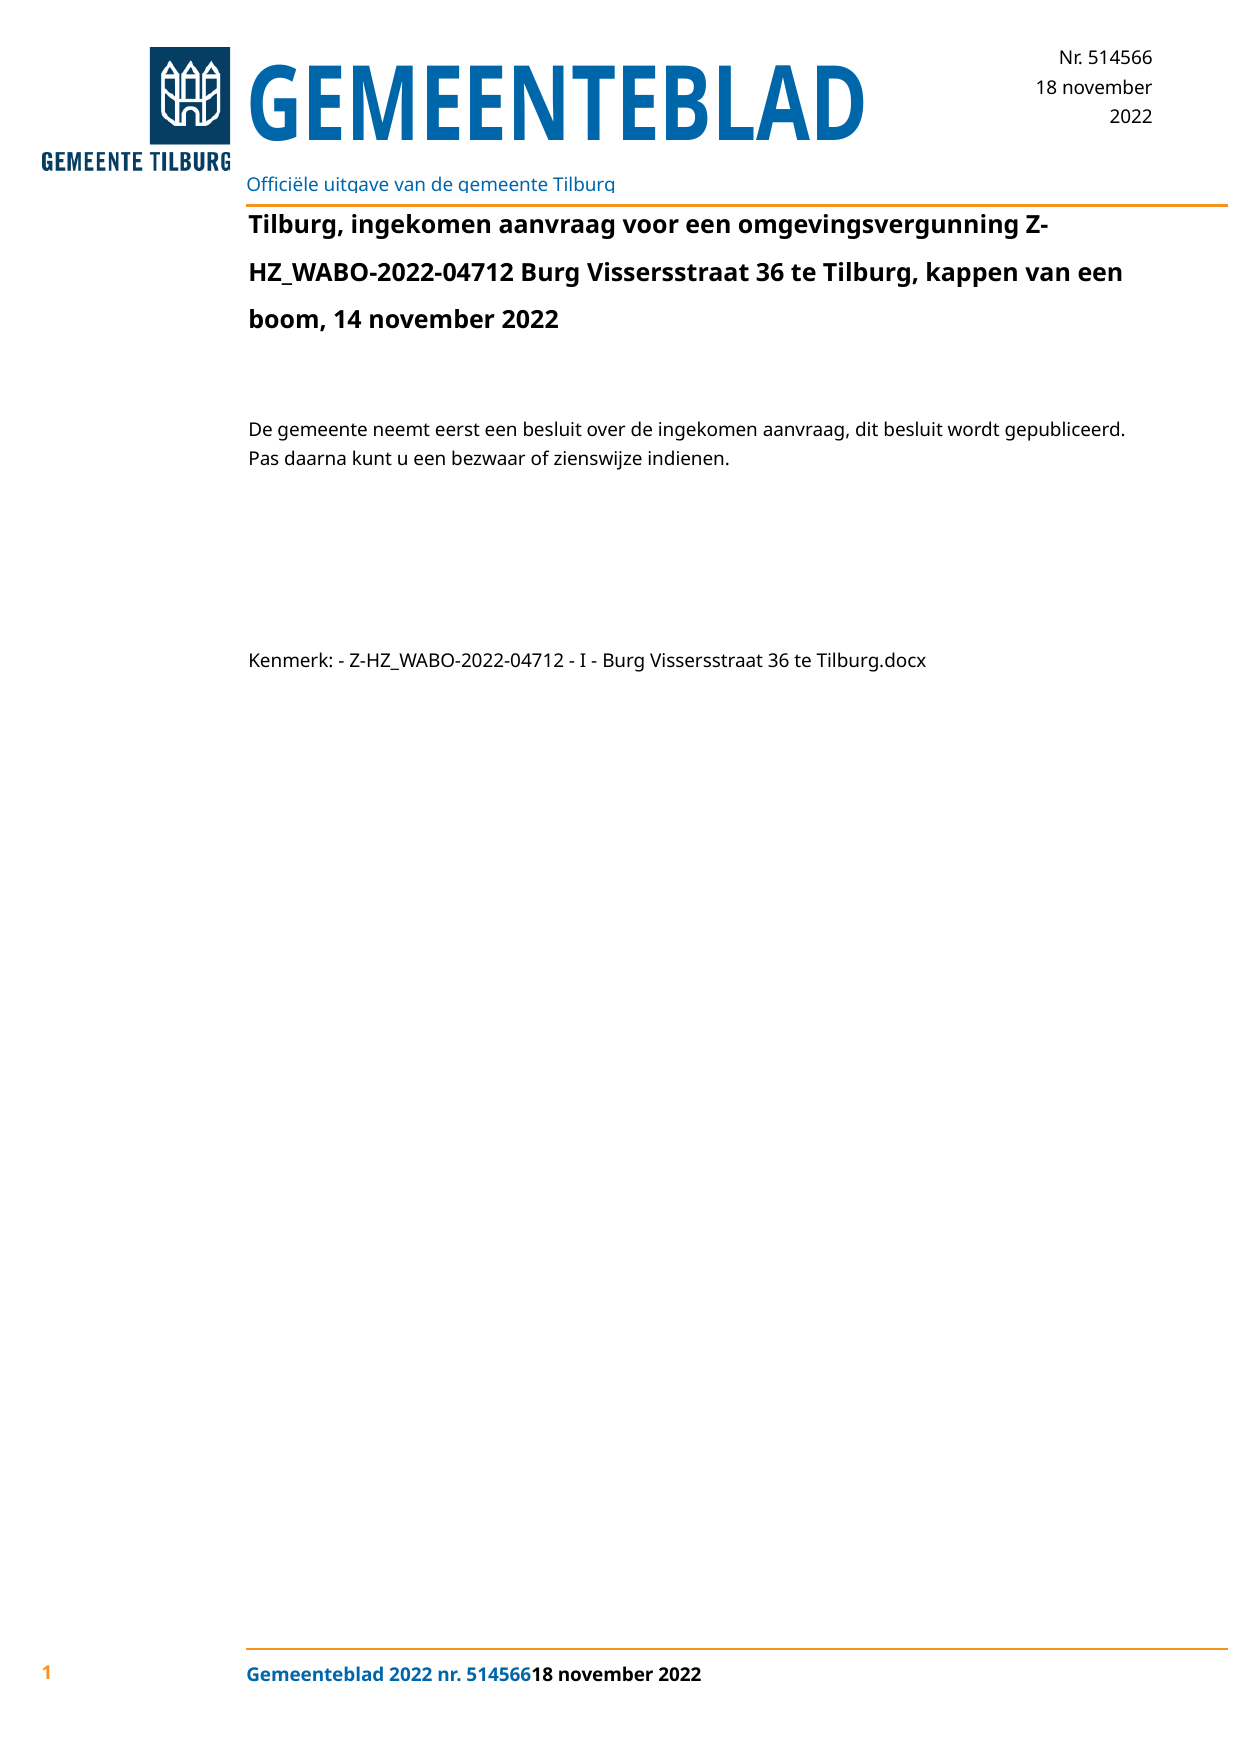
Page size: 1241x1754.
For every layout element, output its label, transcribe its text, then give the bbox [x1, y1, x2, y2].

picture [41, 47, 231, 172]
text Tilburg, ingekomen aanvraag voor een omgevingsvergunning Z-HZ_WABO-2022-04712 Burg Vissersstraat 36 te Tilburg, kappen van een boom, 14 november 2022 [248, 207, 1152, 336]
text Kenmerk: - Z-HZ_WABO-2022-04712 - I - Burg Vissersstraat 36 te Tilburg.docx [248, 647, 1152, 673]
text De gemeente neemt eerst een besluit over de ingekomen aanvraag, dit besluit wordt gepubliceerd. Pas daarna kunt u een bezwaar of zienswijze indienen. [248, 416, 1152, 471]
